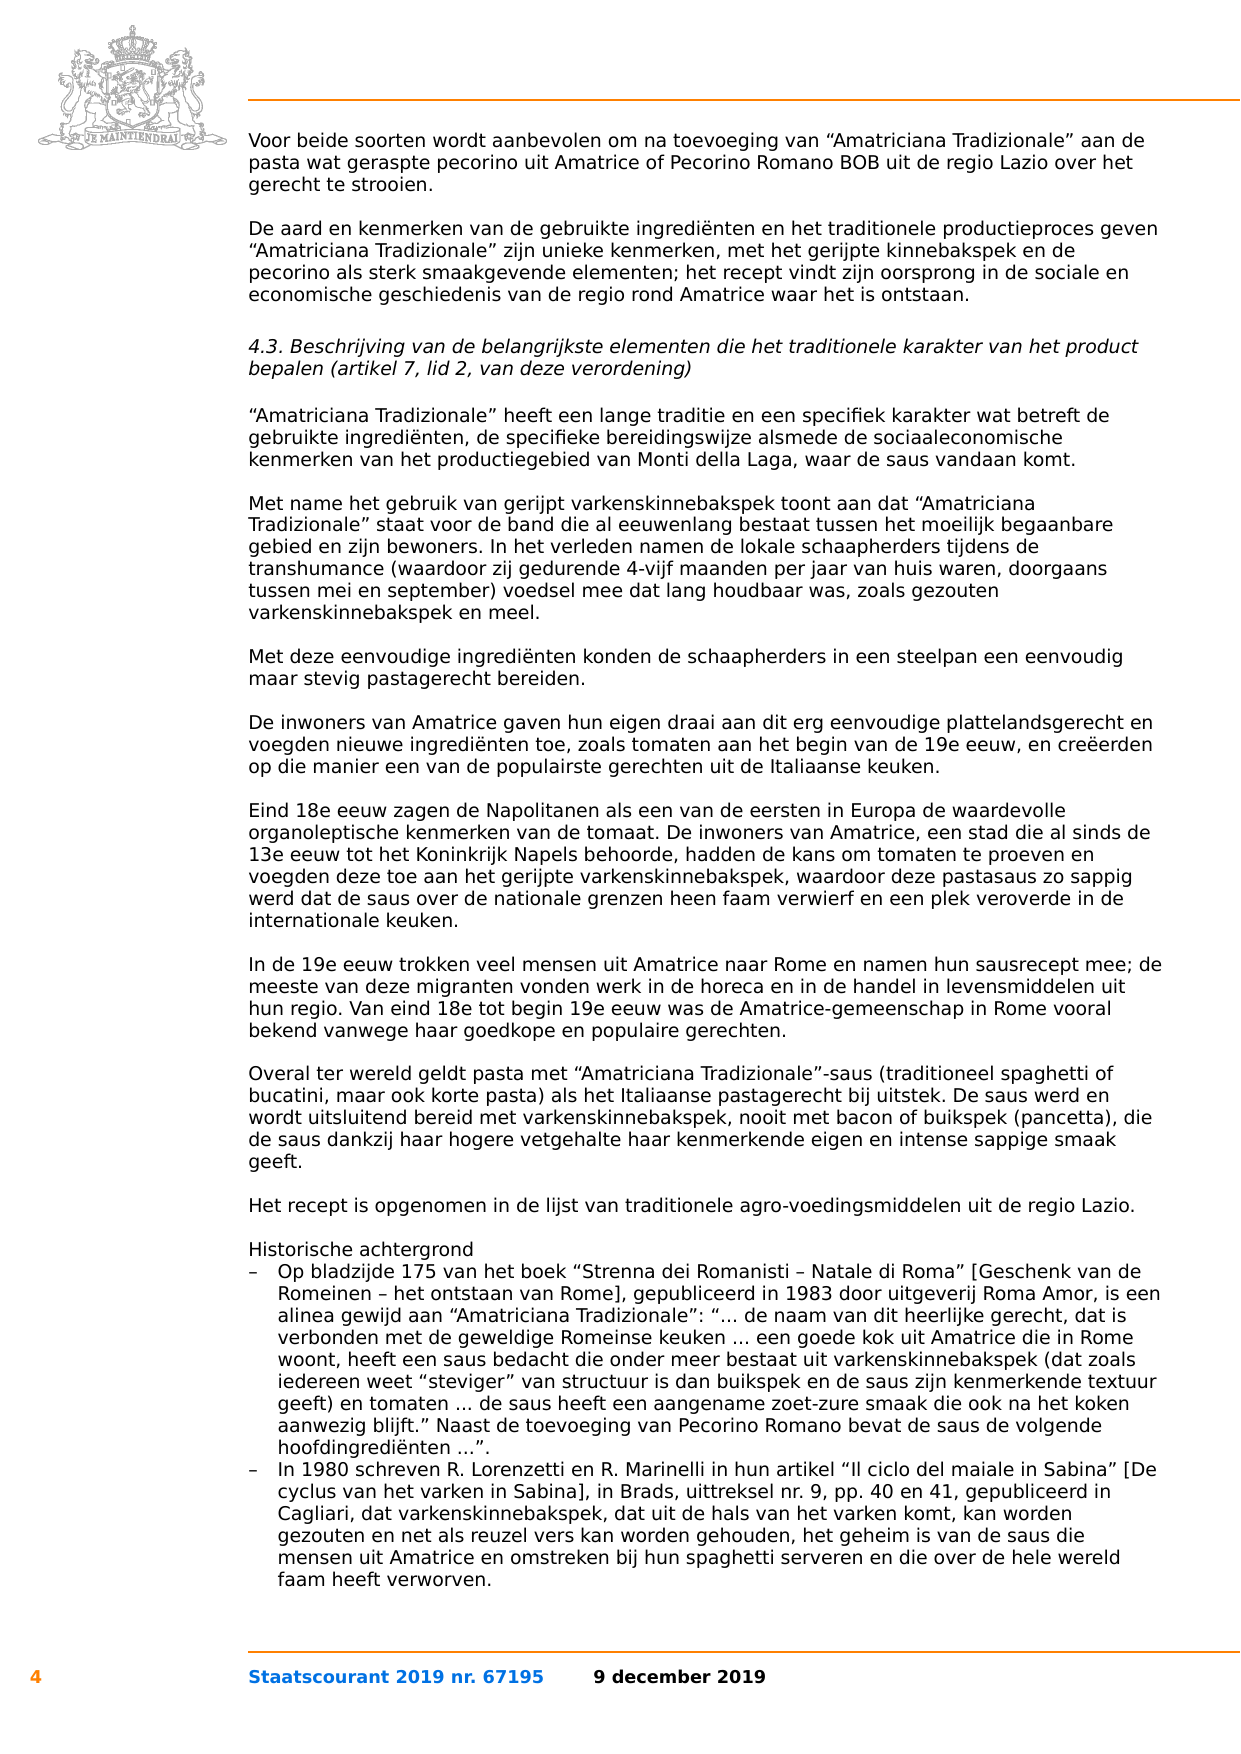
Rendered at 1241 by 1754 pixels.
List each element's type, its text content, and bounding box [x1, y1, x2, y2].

text Met name het gebruik van gerijpt varkenskinnebakspek toont aan dat “Amatriciana Tradizionale” staat voor de band die al eeuwenlang bestaat tussen het moeilijk begaanbare gebied en zijn bewoners. In het verleden namen de lokale schaapherders tijdens de transhumance (waardoor zij gedurende 4-vijf maanden per jaar van huis waren, doorgaans tussen mei en september) voedsel mee dat lang houdbaar was, zoals gezouten varkenskinnebakspek en meel. [248, 492, 1163, 624]
text Met deze eenvoudige ingrediënten konden de schaapherders in een steelpan een eenvoudig maar stevig pastagerecht bereiden. [248, 646, 1163, 690]
subtitle 4.3. Beschrijving van de belangrijkste elementen die het traditionele karakter van het product bepalen (artikel 7, lid 2, van deze verordening) [248, 336, 1163, 379]
text – Op bladzijde 175 van het boek “Strenna dei Romanisti – Natale di Roma” [Geschenk van de Romeinen – het ontstaan van Rome], gepubliceerd in 1983 door uitgeverij Roma Amor, is een alinea gewijd aan “Amatriciana Tradizionale”: “... de naam van dit heerlijke gerecht, dat is verbonden met de geweldige Romeinse keuken ... een goede kok uit Amatrice die in Rome woont, heeft een saus bedacht die onder meer bestaat uit varkenskinnebakspek (dat zoals iedereen weet “steviger” van structuur is dan buikspek en de saus zijn kenmerkende textuur geeft) en tomaten ... de saus heeft een aangename zoet-zure smaak die ook na het koken aanwezig blijft.” Naast de toevoeging van Pecorino Romano bevat de saus de volgende hoofdingrediënten ...”. [248, 1261, 1163, 1459]
subtitle Historische achtergrond [248, 1239, 1163, 1261]
text In de 19e eeuw trokken veel mensen uit Amatrice naar Rome en namen hun sausrecept mee; de meeste van deze migranten vonden werk in de horeca en in de handel in levensmiddelen uit hun regio. Van eind 18e tot begin 19e eeuw was de Amatrice-gemeenschap in Rome vooral bekend vanwege haar goedkope en populaire gerechten. [248, 953, 1163, 1041]
text Voor beide soorten wordt aanbevolen om na toevoeging van “Amatriciana Tradizionale” aan de pasta wat geraspte pecorino uit Amatrice of Pecorino Romano BOB uit de regio Lazio over het gerecht te strooien. [248, 130, 1163, 196]
text – In 1980 schreven R. Lorenzetti en R. Marinelli in hun artikel “Il ciclo del maiale in Sabina” [De cyclus van het varken in Sabina], in Brads, uittreksel nr. 9, pp. 40 en 41, gepubliceerd in Cagliari, dat varkenskinnebakspek, dat uit de hals van het varken komt, kan worden gezouten en net als reuzel vers kan worden gehouden, het geheim is van de saus die mensen uit Amatrice en omstreken bij hun spaghetti serveren en die over de hele wereld faam heeft verworven. [248, 1459, 1163, 1591]
text De aard en kenmerken van de gebruikte ingrediënten en het traditionele productieproces geven “Amatriciana Tradizionale” zijn unieke kenmerken, met het gerijpte kinnebakspek en de pecorino als sterk smaakgevende elementen; het recept vindt zijn oorsprong in de sociale en economische geschiedenis van de regio rond Amatrice waar het is ontstaan. [248, 218, 1163, 306]
text Het recept is opgenomen in de lijst van traditionele agro-voedingsmiddelen uit de regio Lazio. [248, 1195, 1163, 1217]
text Overal ter wereld geldt pasta met “Amatriciana Tradizionale”-saus (traditioneel spaghetti of bucatini, maar ook korte pasta) als het Italiaanse pastagerecht bij uitstek. De saus werd en wordt uitsluitend bereid met varkenskinnebakspek, nooit met bacon of buikspek (pancetta), die de saus dankzij haar hogere vetgehalte haar kenmerkende eigen en intense sappige smaak geeft. [248, 1063, 1163, 1173]
text De inwoners van Amatrice gaven hun eigen draai aan dit erg eenvoudige plattelandsgerecht en voegden nieuwe ingrediënten toe, zoals tomaten aan het begin van de 19e eeuw, en creëerden op die manier een van de populairste gerechten uit de Italiaanse keuken. [248, 712, 1163, 778]
text Eind 18e eeuw zagen de Napolitanen als een van de eersten in Europa de waardevolle organoleptische kenmerken van de tomaat. De inwoners van Amatrice, een stad die al sinds de 13e eeuw tot het Koninkrijk Napels behoorde, hadden de kans om tomaten te proeven en voegden deze toe aan het gerijpte varkenskinnebakspek, waardoor deze pastasaus zo sappig werd dat de saus over de nationale grenzen heen faam verwierf en een plek veroverde in de internationale keuken. [248, 800, 1163, 932]
text “Amatriciana Tradizionale” heeft een lange traditie en een specifiek karakter wat betreft de gebruikte ingrediënten, de specifieke bereidingswijze alsmede de sociaaleconomische kenmerken van het productiegebied van Monti della Laga, waar de saus vandaan komt. [248, 404, 1163, 471]
picture [38, 25, 227, 150]
